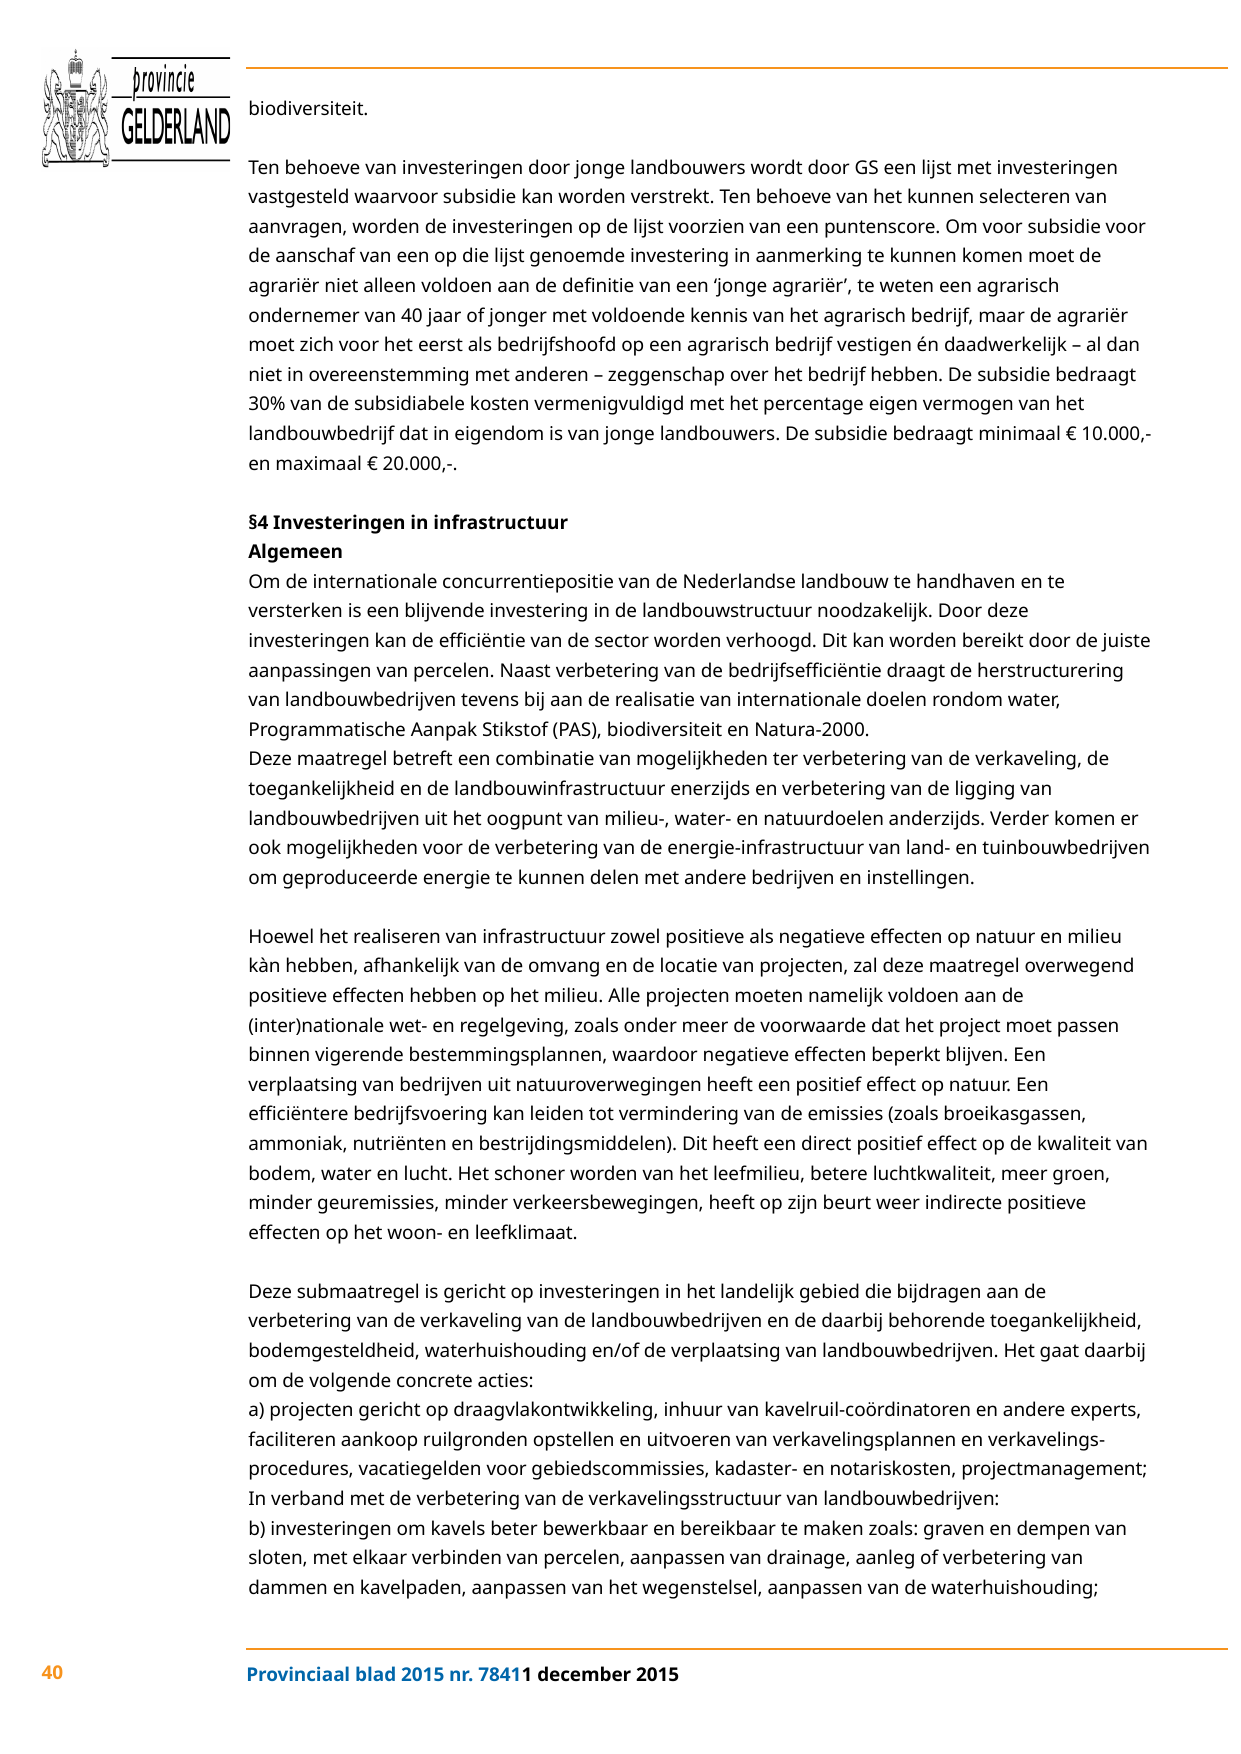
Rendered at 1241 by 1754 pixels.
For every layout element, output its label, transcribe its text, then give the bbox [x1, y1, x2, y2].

text Om de internationale concurrentiepositie van de Nederlandse landbouw te handhaven en te versterken is een blijvende investering in de landbouwstructuur noodzakelijk. Door deze investeringen kan de efficiëntie van de sector worden verhoogd. Dit kan worden bereikt door de juiste aanpassingen van percelen. Naast verbetering van de bedrijfsefficiëntie draagt de herstructurering van landbouwbedrijven tevens bij aan de realisatie van internationale doelen rondom water, Programmatische Aanpak Stikstof (PAS), biodiversiteit en Natura-2000. [248, 568, 1152, 742]
text b) investeringen om kavels beter bewerkbaar en bereikbaar te maken zoals: graven en dempen van sloten, met elkaar verbinden van percelen, aanpassen van drainage, aanleg of verbetering van dammen en kavelpaden, aanpassen van het wegenstelsel, aanpassen van de waterhuishouding; [248, 1515, 1152, 1600]
text Ten behoeve van investeringen door jonge landbouwers wordt door GS een lijst met investeringen vastgesteld waarvoor subsidie kan worden verstrekt. Ten behoeve van het kunnen selecteren van aanvragen, worden de investeringen op de lijst voorzien van een puntenscore. Om voor subsidie voor de aanschaf van een op die lijst genoemde investering in aanmerking te kunnen komen moet de agrariër niet alleen voldoen aan de definitie van een ‘jonge agrariër’, te weten een agrarisch ondernemer van 40 jaar of jonger met voldoende kennis van het agrarisch bedrijf, maar de agrariër moet zich voor het eerst als bedrijfshoofd op een agrarisch bedrijf vestigen én daadwerkelijk – al dan niet in overeenstemming met anderen – zeggenschap over het bedrijf hebben. De subsidie bedraagt 30% van de subsidiabele kosten vermenigvuldigd met het percentage eigen vermogen van het landbouwbedrijf dat in eigendom is van jonge landbouwers. De subsidie bedraagt minimaal € 10.000,- en maximaal € 20.000,-. [248, 154, 1152, 476]
text a) projecten gericht op draagvlakontwikkeling, inhuur van kavelruil-coördinatoren en andere experts, faciliteren aankoop ruilgronden opstellen en uitvoeren van verkavelingsplannen en verkavelings-procedures, vacatiegelden voor gebiedscommissies, kadaster- en notariskosten, projectmanagement; [248, 1396, 1152, 1481]
picture [41, 47, 231, 172]
text biodiversiteit. [248, 95, 1152, 121]
text Deze maatregel betreft een combinatie van mogelijkheden ter verbetering van de verkaveling, de toegankelijkheid en de landbouwinfrastructuur enerzijds en verbetering van de ligging van landbouwbedrijven uit het oogpunt van milieu-, water- en natuurdoelen anderzijds. Verder komen er ook mogelijkheden voor de verbetering van de energie-infrastructuur van land- en tuinbouwbedrijven om geproduceerde energie te kunnen delen met andere bedrijven en instellingen. [248, 746, 1152, 890]
text §4 Investeringen in infrastructuur [248, 509, 1152, 535]
text Algemeen [248, 538, 1152, 564]
text Hoewel het realiseren van infrastructuur zowel positieve als negatieve effecten op natuur en milieu kàn hebben, afhankelijk van de omvang en de locatie van projecten, zal deze maatregel overwegend positieve effecten hebben op het milieu. Alle projecten moeten namelijk voldoen aan de (inter)nationale wet- en regelgeving, zoals onder meer de voorwaarde dat het project moet passen binnen vigerende bestemmingsplannen, waardoor negatieve effecten beperkt blijven. Een verplaatsing van bedrijven uit natuuroverwegingen heeft een positief effect op natuur. Een efficiëntere bedrijfsvoering kan leiden tot vermindering van de emissies (zoals broeikasgassen, ammoniak, nutriënten en bestrijdingsmiddelen). Dit heeft een direct positief effect op de kwaliteit van bodem, water en lucht. Het schoner worden van het leefmilieu, betere luchtkwaliteit, meer groen, minder geuremissies, minder verkeersbewegingen, heeft op zijn beurt weer indirecte positieve effecten op het woon- en leefklimaat. [248, 923, 1152, 1245]
text In verband met de verbetering van de verkavelingsstructuur van landbouwbedrijven: [248, 1485, 1152, 1511]
text Deze submaatregel is gericht op investeringen in het landelijk gebied die bijdragen aan de verbetering van de verkaveling van de landbouwbedrijven en de daarbij behorende toegankelijkheid, bodemgesteldheid, waterhuishouding en/of de verplaatsing van landbouwbedrijven. Het gaat daarbij om de volgende concrete acties: [248, 1278, 1152, 1393]
